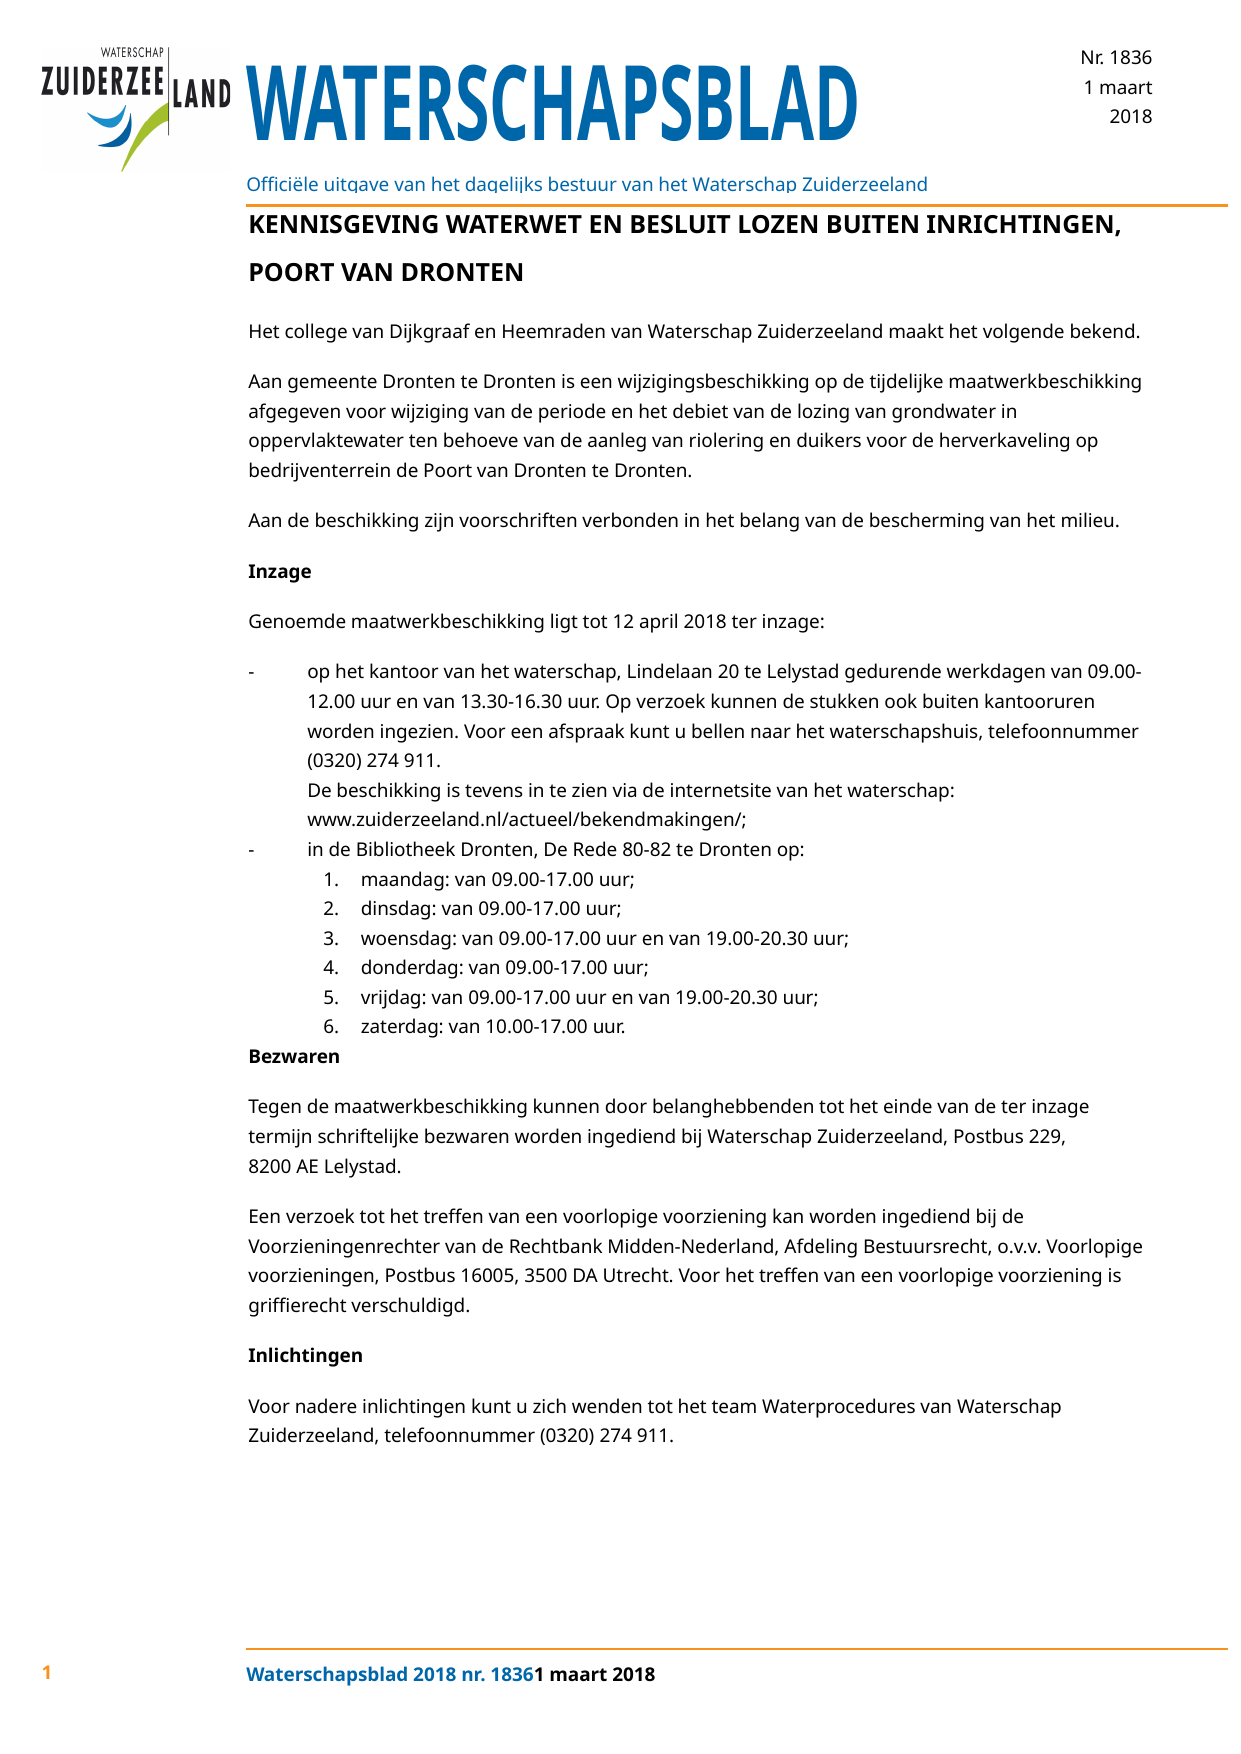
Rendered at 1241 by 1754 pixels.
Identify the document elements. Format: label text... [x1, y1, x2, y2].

list maandag: van 09.00-17.00 uur; [323, 866, 1152, 892]
text Bezwaren [248, 1043, 1152, 1069]
list in de Bibliotheek Dronten, De Rede 80-82 te Dronten op: [248, 836, 1152, 862]
list op het kantoor van het waterschap, Lindelaan 20 te Lelystad gedurende werkdagen van 09.00-12.00 uur en van 13.30-16.30 uur. Op verzoek kunnen de stukken ook buiten kantooruren worden ingezien. Voor een afspraak kunt u bellen naar het waterschapshuis, telefoonnummer (0320) 274 911. [248, 659, 1152, 773]
text Genoemde maatwerkbeschikking ligt tot 12 april 2018 ter inzage: [248, 608, 1152, 634]
list donderdag: van 09.00-17.00 uur; [323, 954, 1152, 980]
text Aan de beschikking zijn voorschriften verbonden in het belang van de bescherming van het milieu. [248, 507, 1152, 533]
list woensdag: van 09.00-17.00 uur en van 19.00-20.30 uur; [323, 925, 1152, 951]
list vrijdag: van 09.00-17.00 uur en van 19.00-20.30 uur; [323, 984, 1152, 1010]
list zaterdag: van 10.00-17.00 uur. [323, 1014, 1152, 1039]
text Inzage [248, 558, 1152, 584]
text Een verzoek tot het treffen van een voorlopige voorziening kan worden ingediend bij de Voorzieningenrechter van de Rechtbank Midden-Nederland, Afdeling Bestuursrecht, o.v.v. Voorlopige voorzieningen, Postbus 16005, 3500 DA Utrecht. Voor het treffen van een voorlopige voorziening is griffierecht verschuldigd. [248, 1203, 1152, 1318]
text Tegen de maatwerkbeschikking kunnen door belanghebbenden tot het einde van de ter inzage termijn schriftelijke bezwaren worden ingediend bij Waterschap Zuiderzeeland, Postbus 229, 8200 AE Lelystad. [248, 1094, 1152, 1179]
text Het college van Dijkgraaf en Heemraden van Waterschap Zuiderzeeland maakt het volgende bekend. [248, 318, 1152, 344]
list dinsdag: van 09.00-17.00 uur; [323, 895, 1152, 921]
text KENNISGEVING WATERWET EN BESLUIT LOZEN BUITEN INRICHTINGEN, POORT VAN DRONTEN [248, 207, 1152, 288]
text Aan gemeente Dronten te Dronten is een wijzigingsbeschikking op de tijdelijke maatwerkbeschikking afgegeven voor wijziging van de periode en het debiet van de lozing van grondwater in oppervlaktewater ten behoeve van de aanleg van riolering en duikers voor de herverkaveling op bedrijventerrein de Poort van Dronten te Dronten. [248, 368, 1152, 483]
text Inlichtingen [248, 1342, 1152, 1368]
list De beschikking is tevens in te zien via de internetsite van het waterschap: www.zuiderzeeland.nl/actueel/bekendmakingen/; [248, 777, 1152, 832]
picture [41, 47, 231, 172]
text Voor nadere inlichtingen kunt u zich wenden tot het team Waterprocedures van Waterschap Zuiderzeeland, telefoonnummer (0320) 274 911. [248, 1393, 1152, 1448]
